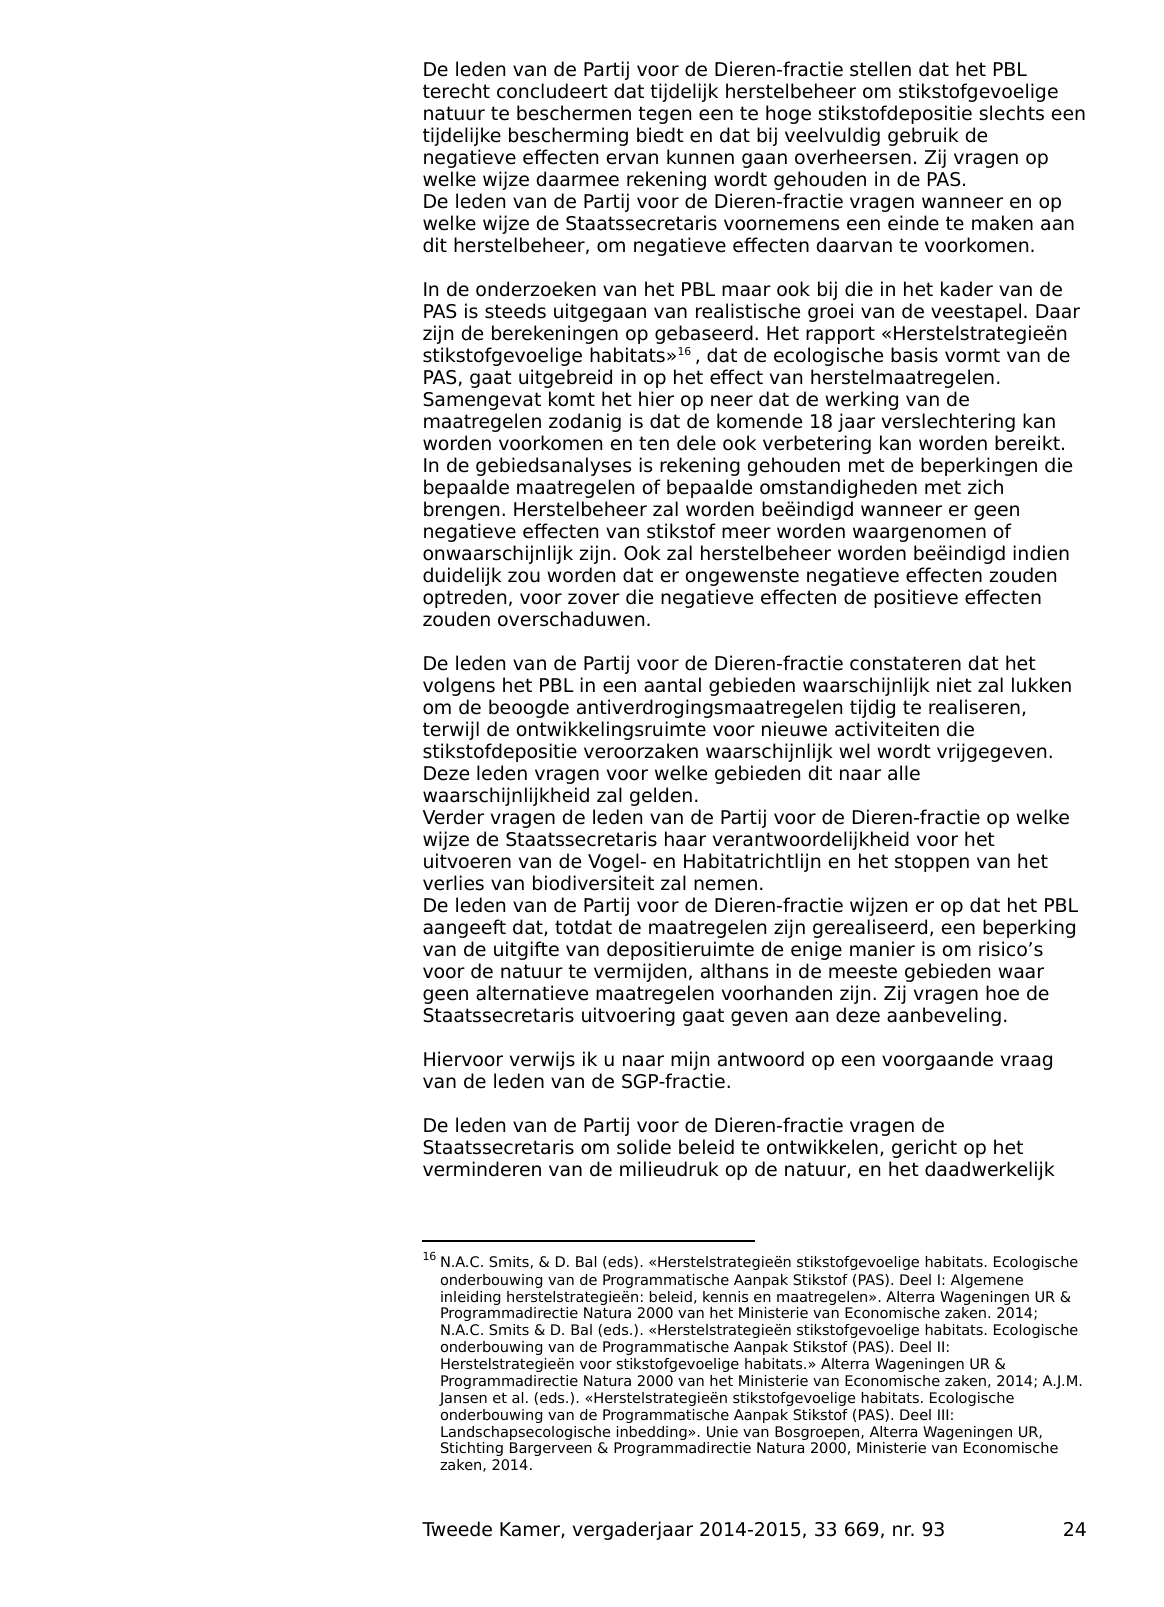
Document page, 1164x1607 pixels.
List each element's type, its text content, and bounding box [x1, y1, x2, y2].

text De leden van de Partij voor de Dieren-fractie vragen wanneer en op welke wijze de Staatssecretaris voornemens een einde te maken aan dit herstelbeheer, om negatieve effecten daarvan te voorkomen. [422, 191, 1087, 257]
text N.A.C. Smits, & D. Bal (eds). «Herstelstrategieën stikstofgevoelige habitats. Ecologische onderbouwing van de Programmatische Aanpak Stikstof (PAS). Deel I: Algemene inleiding herstelstrategieën: beleid, kennis en maatregelen». Alterra Wageningen UR & Programmadirectie Natura 2000 van het Ministerie van Economische zaken. 2014; N.A.C. Smits & D. Bal (eds.). «Herstelstrategieën stikstofgevoelige habitats. Ecologische onderbouwing van de Programmatische Aanpak Stikstof (PAS). Deel II: Herstelstrategieën voor stikstofgevoelige habitats.» Alterra Wageningen UR & Programmadirectie Natura 2000 van het Ministerie van Economische zaken, 2014; A.J.M. Jansen et al. (eds.). «Herstelstrategieën stikstofgevoelige habitats. Ecologische onderbouwing van de Programmatische Aanpak Stikstof (PAS). Deel III: Landschapsecologische inbedding». Unie van Bosgroepen, Alterra Wageningen UR, Stichting Bargerveen & Programmadirectie Natura 2000, Ministerie van Economische zaken, 2014. [422, 1250, 1087, 1474]
text De leden van de Partij voor de Dieren-fractie stellen dat het PBL terecht concludeert dat tijdelijk herstelbeheer om stikstofgevoelige natuur te beschermen tegen een te hoge stikstofdepositie slechts een tijdelijke bescherming biedt en dat bij veelvuldig gebruik de negatieve effecten ervan kunnen gaan overheersen. Zij vragen op welke wijze daarmee rekening wordt gehouden in de PAS. [422, 59, 1087, 191]
text In de onderzoeken van het PBL maar ook bij die in het kader van de PAS is steeds uitgegaan van realistische groei van de veestapel. Daar zijn de berekeningen op gebaseerd. Het rapport «Herstelstrategieën stikstofgevoelige habitats», dat de ecologische basis vormt van de PAS, gaat uitgebreid in op het effect van herstelmaatregelen. Samengevat komt het hier op neer dat de werking van de maatregelen zodanig is dat de komende 18 jaar verslechtering kan worden voorkomen en ten dele ook verbetering kan worden bereikt. In de gebiedsanalyses is rekening gehouden met de beperkingen die bepaalde maatregelen of bepaalde omstandigheden met zich brengen. Herstelbeheer zal worden beëindigd wanneer er geen negatieve effecten van stikstof meer worden waargenomen of onwaarschijnlijk zijn. Ook zal herstelbeheer worden beëindigd indien duidelijk zou worden dat er ongewenste negatieve effecten zouden optreden, voor zover die negatieve effecten de positieve effecten zouden overschaduwen. [422, 279, 1087, 631]
text De leden van de Partij voor de Dieren-fractie constateren dat het volgens het PBL in een aantal gebieden waarschijnlijk niet zal lukken om de beoogde antiverdrogingsmaatregelen tijdig te realiseren, terwijl de ontwikkelingsruimte voor nieuwe activiteiten die stikstofdepositie veroorzaken waarschijnlijk wel wordt vrijgegeven. Deze leden vragen voor welke gebieden dit naar alle waarschijnlijkheid zal gelden. [422, 653, 1087, 807]
text De leden van de Partij voor de Dieren-fractie wijzen er op dat het PBL aangeeft dat, totdat de maatregelen zijn gerealiseerd, een beperking van de uitgifte van depositieruimte de enige manier is om risico’s voor de natuur te vermijden, althans in de meeste gebieden waar geen alternatieve maatregelen voorhanden zijn. Zij vragen hoe de Staatssecretaris uitvoering gaat geven aan deze aanbeveling. [422, 895, 1087, 1027]
text Verder vragen de leden van de Partij voor de Dieren-fractie op welke wijze de Staatssecretaris haar verantwoordelijkheid voor het uitvoeren van de Vogel- en Habitatrichtlijn en het stoppen van het verlies van biodiversiteit zal nemen. [422, 807, 1087, 895]
text De leden van de Partij voor de Dieren-fractie vragen de Staatssecretaris om solide beleid te ontwikkelen, gericht op het verminderen van de milieudruk op de natuur, en het daadwerkelijk [422, 1115, 1087, 1181]
text Hiervoor verwijs ik u naar mijn antwoord op een voorgaande vraag van de leden van de SGP-fractie. [422, 1049, 1087, 1093]
